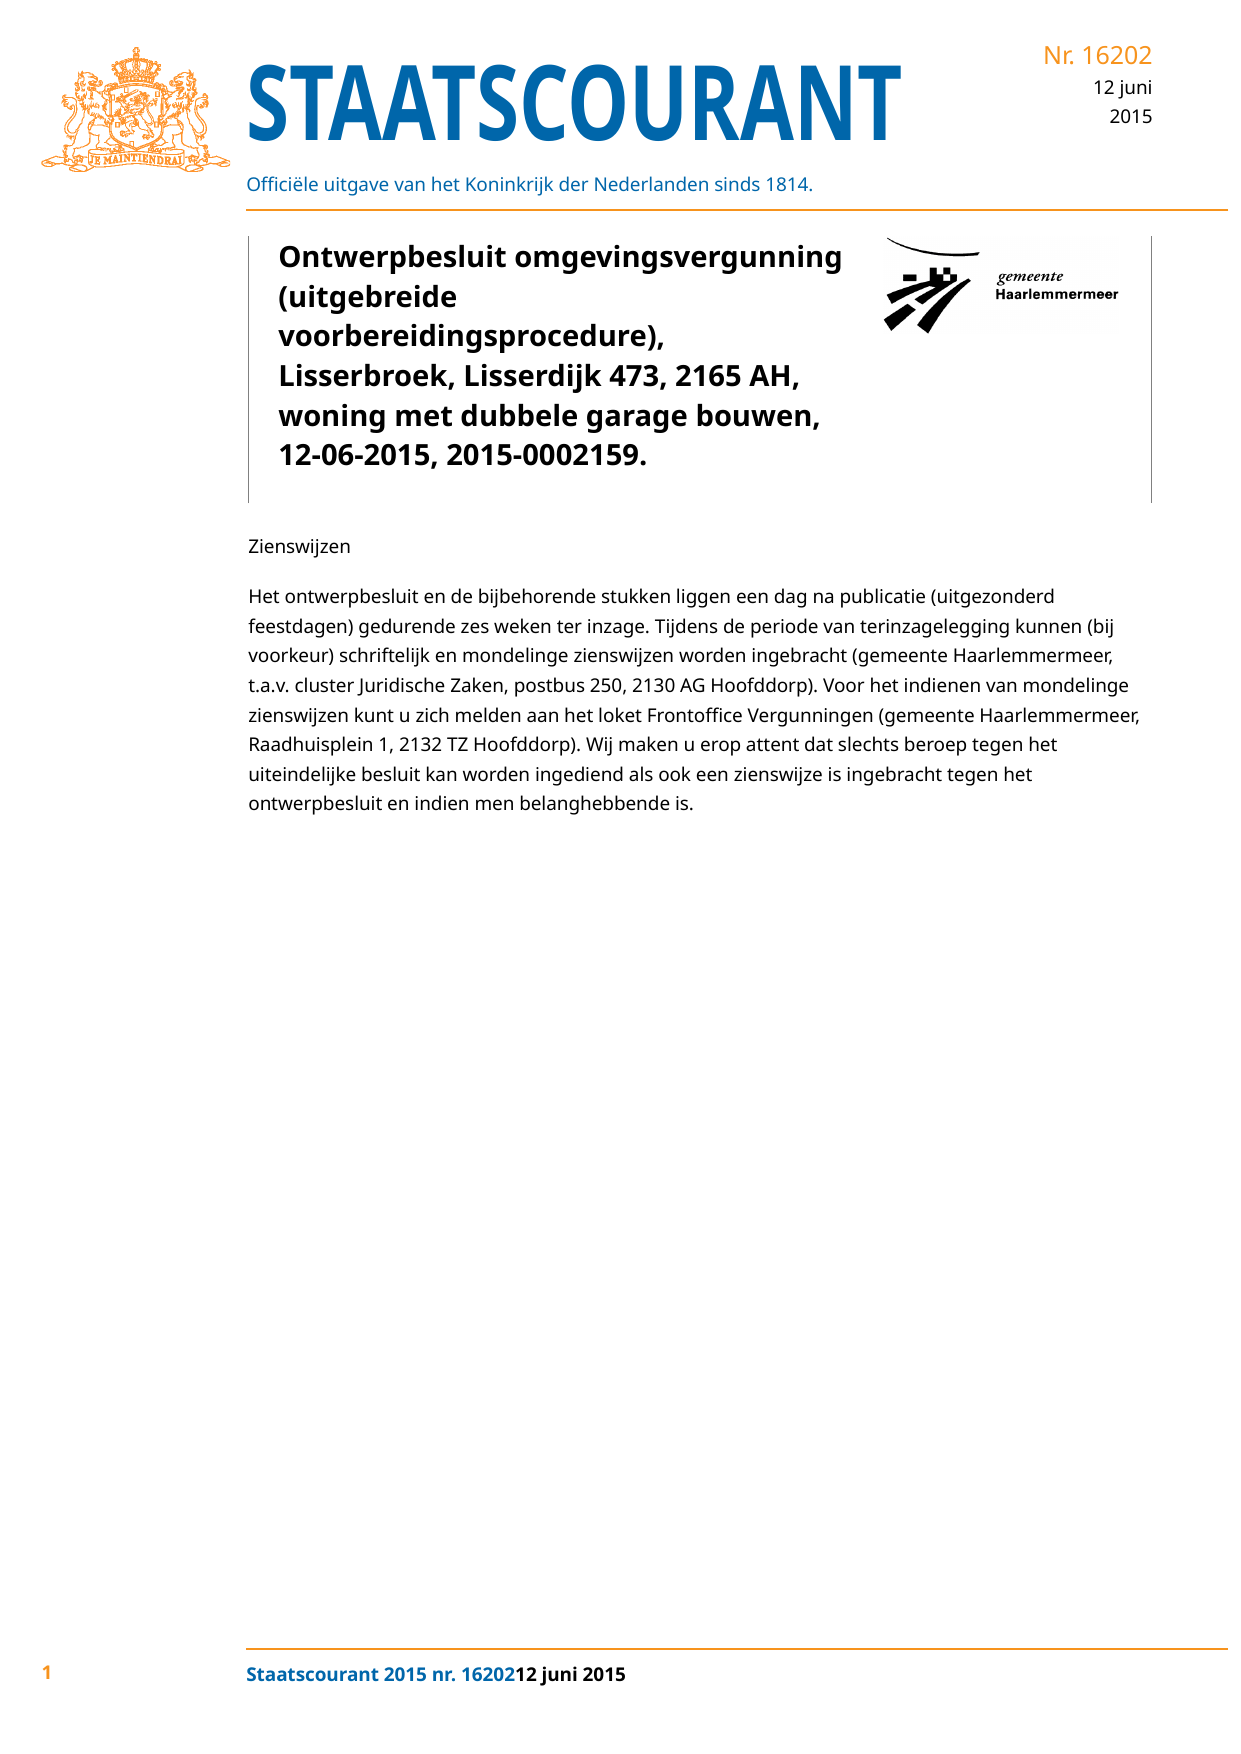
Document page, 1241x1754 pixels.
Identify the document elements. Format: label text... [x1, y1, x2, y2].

table_header [850, 236, 1151, 503]
picture [882, 236, 1119, 334]
table_header Ontwerpbesluit omgevingsvergunning (uitgebreide voorbereidingsprocedure), Lisserbroek, Lisserdijk 473, 2165 AH, woning met dubbele garage bouwen, 12-06-2015, 2015-0002159. [249, 236, 850, 503]
text Zienswijzen [248, 533, 1152, 559]
text Het ontwerpbesluit en de bijbehorende stukken liggen een dag na publicatie (uitgezonderd feestdagen) gedurende zes weken ter inzage. Tijdens de periode van terinzagelegging kunnen (bij voorkeur) schriftelijk en mondelinge zienswijzen worden ingebracht (gemeente Haarlemmermeer, t.a.v. cluster Juridische Zaken, postbus 250, 2130 AG Hoofddorp). Voor het indienen van mondelinge zienswijzen kunt u zich melden aan het loket Frontoffice Vergunningen (gemeente Haarlemmermeer, Raadhuisplein 1, 2132 TZ Hoofddorp). Wij maken u erop attent dat slechts beroep tegen het uiteindelijke besluit kan worden ingediend als ook een zienswijze is ingebracht tegen het ontwerpbesluit en indien men belanghebbende is. [248, 583, 1152, 816]
picture [41, 47, 231, 172]
